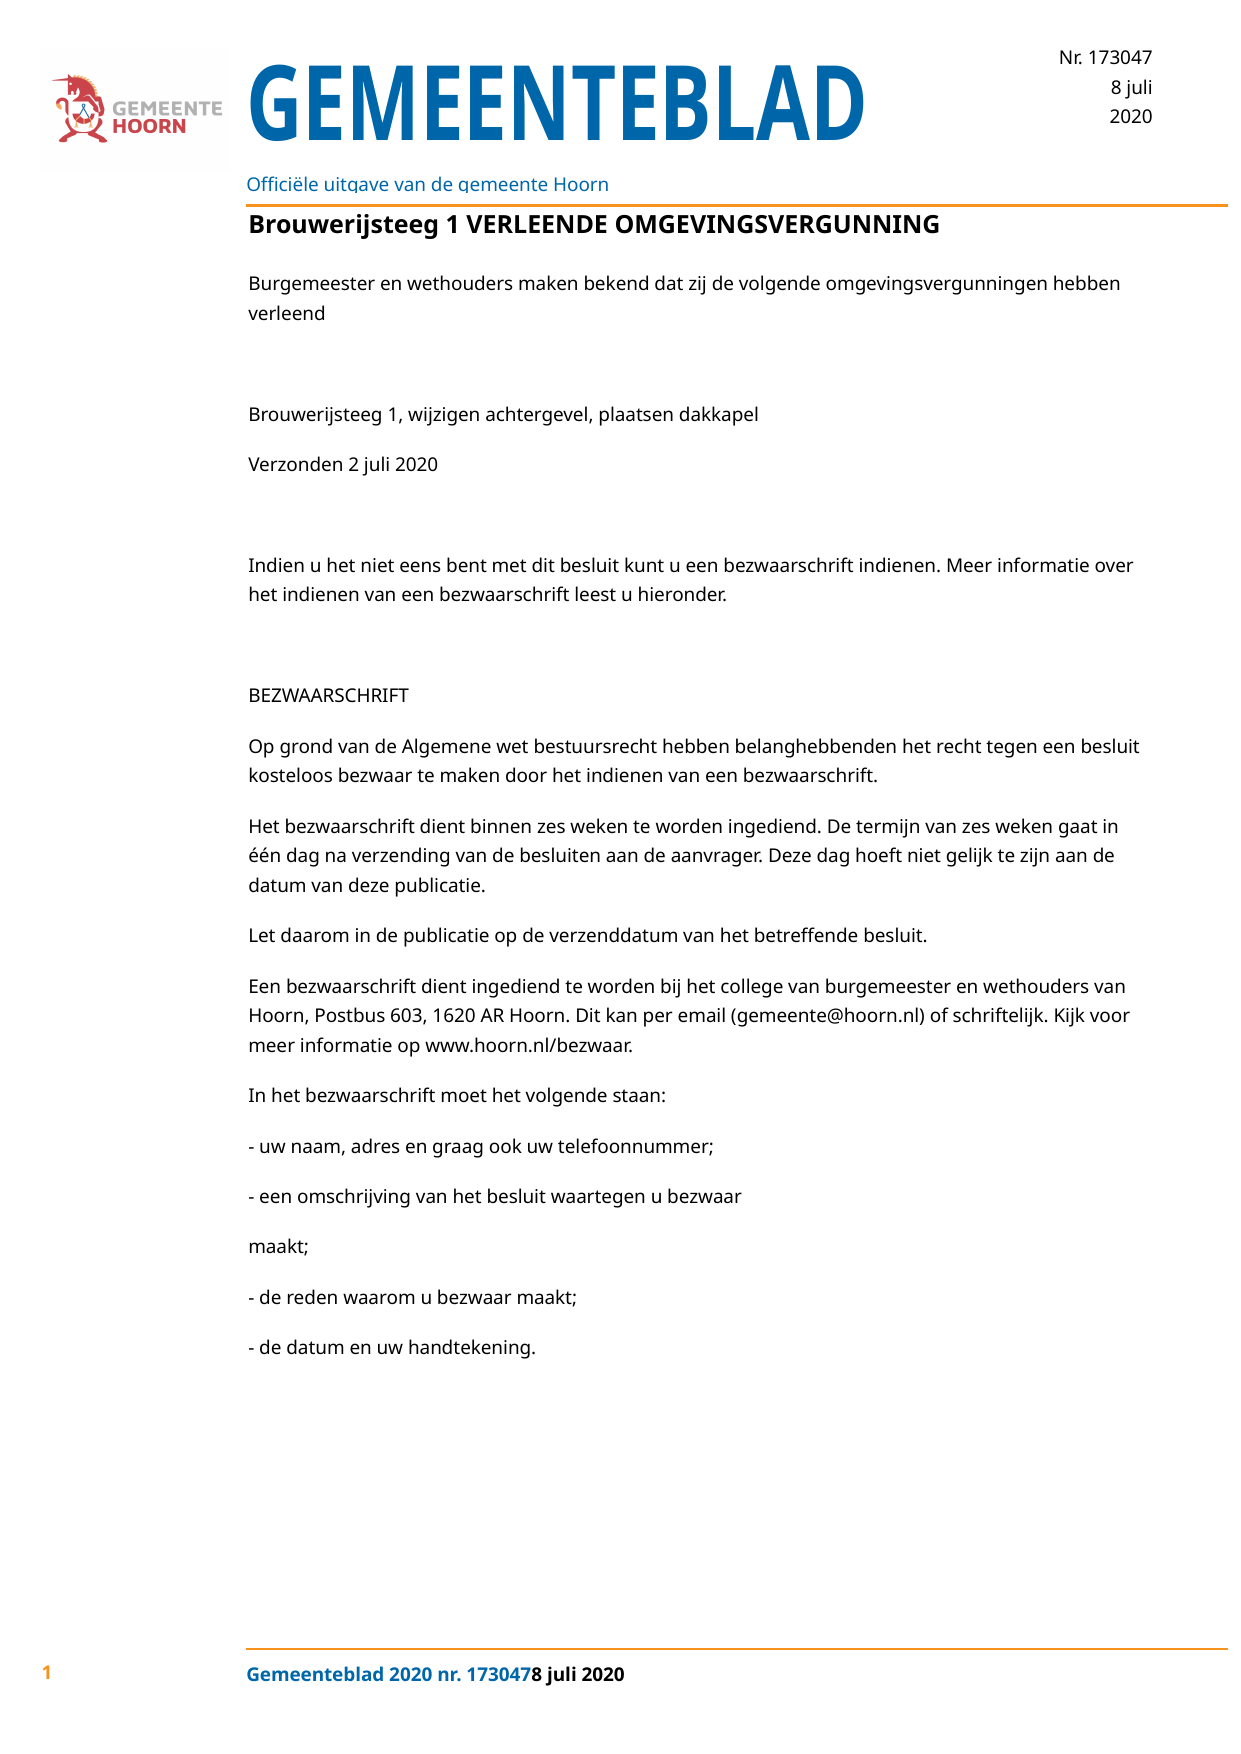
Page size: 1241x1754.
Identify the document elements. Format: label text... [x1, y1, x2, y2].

text - de reden waarom u bezwaar maakt; [248, 1284, 1152, 1310]
text Verzonden 2 juli 2020 [248, 451, 1152, 477]
text Let daarom in de publicatie op de verzenddatum van het betreffende besluit. [248, 922, 1152, 948]
text - een omschrijving van het besluit waartegen u bezwaar [248, 1183, 1152, 1209]
text In het bezwaarschrift moet het volgende staan: [248, 1082, 1152, 1108]
text Een bezwaarschrift dient ingediend te worden bij het college van burgemeester en wethouders van Hoorn, Postbus 603, 1620 AR Hoorn. Dit kan per email (gemeente@hoorn.nl) of schriftelijk. Kijk voor meer informatie op www.hoorn.nl/bezwaar. [248, 973, 1152, 1058]
text Brouwerijsteeg 1, wijzigen achtergevel, plaatsen dakkapel [248, 401, 1152, 426]
text Burgemeester en wethouders maken bekend dat zij de volgende omgevingsvergunningen hebben verleend [248, 270, 1152, 326]
text Brouwerijsteeg 1 VERLEENDE OMGEVINGSVERGUNNING [248, 207, 1152, 241]
picture [41, 47, 231, 172]
text - de datum en uw handtekening. [248, 1334, 1152, 1360]
text - uw naam, adres en graag ook uw telefoonnummer; [248, 1133, 1152, 1158]
text BEZWAARSCHRIFT [248, 682, 1152, 708]
text Indien u het niet eens bent met dit besluit kunt u een bezwaarschrift indienen. Meer informatie over het indienen van een bezwaarschrift leest u hieronder. [248, 552, 1152, 607]
text Het bezwaarschrift dient binnen zes weken te worden ingediend. De termijn van zes weken gaat in één dag na verzending van de besluiten aan de aanvrager. Deze dag hoeft niet gelijk te zijn aan de datum van deze publicatie. [248, 813, 1152, 898]
text maakt; [248, 1234, 1152, 1259]
text Op grond van de Algemene wet bestuursrecht hebben belanghebbenden het recht tegen een besluit kosteloos bezwaar te maken door het indienen van een bezwaarschrift. [248, 733, 1152, 788]
